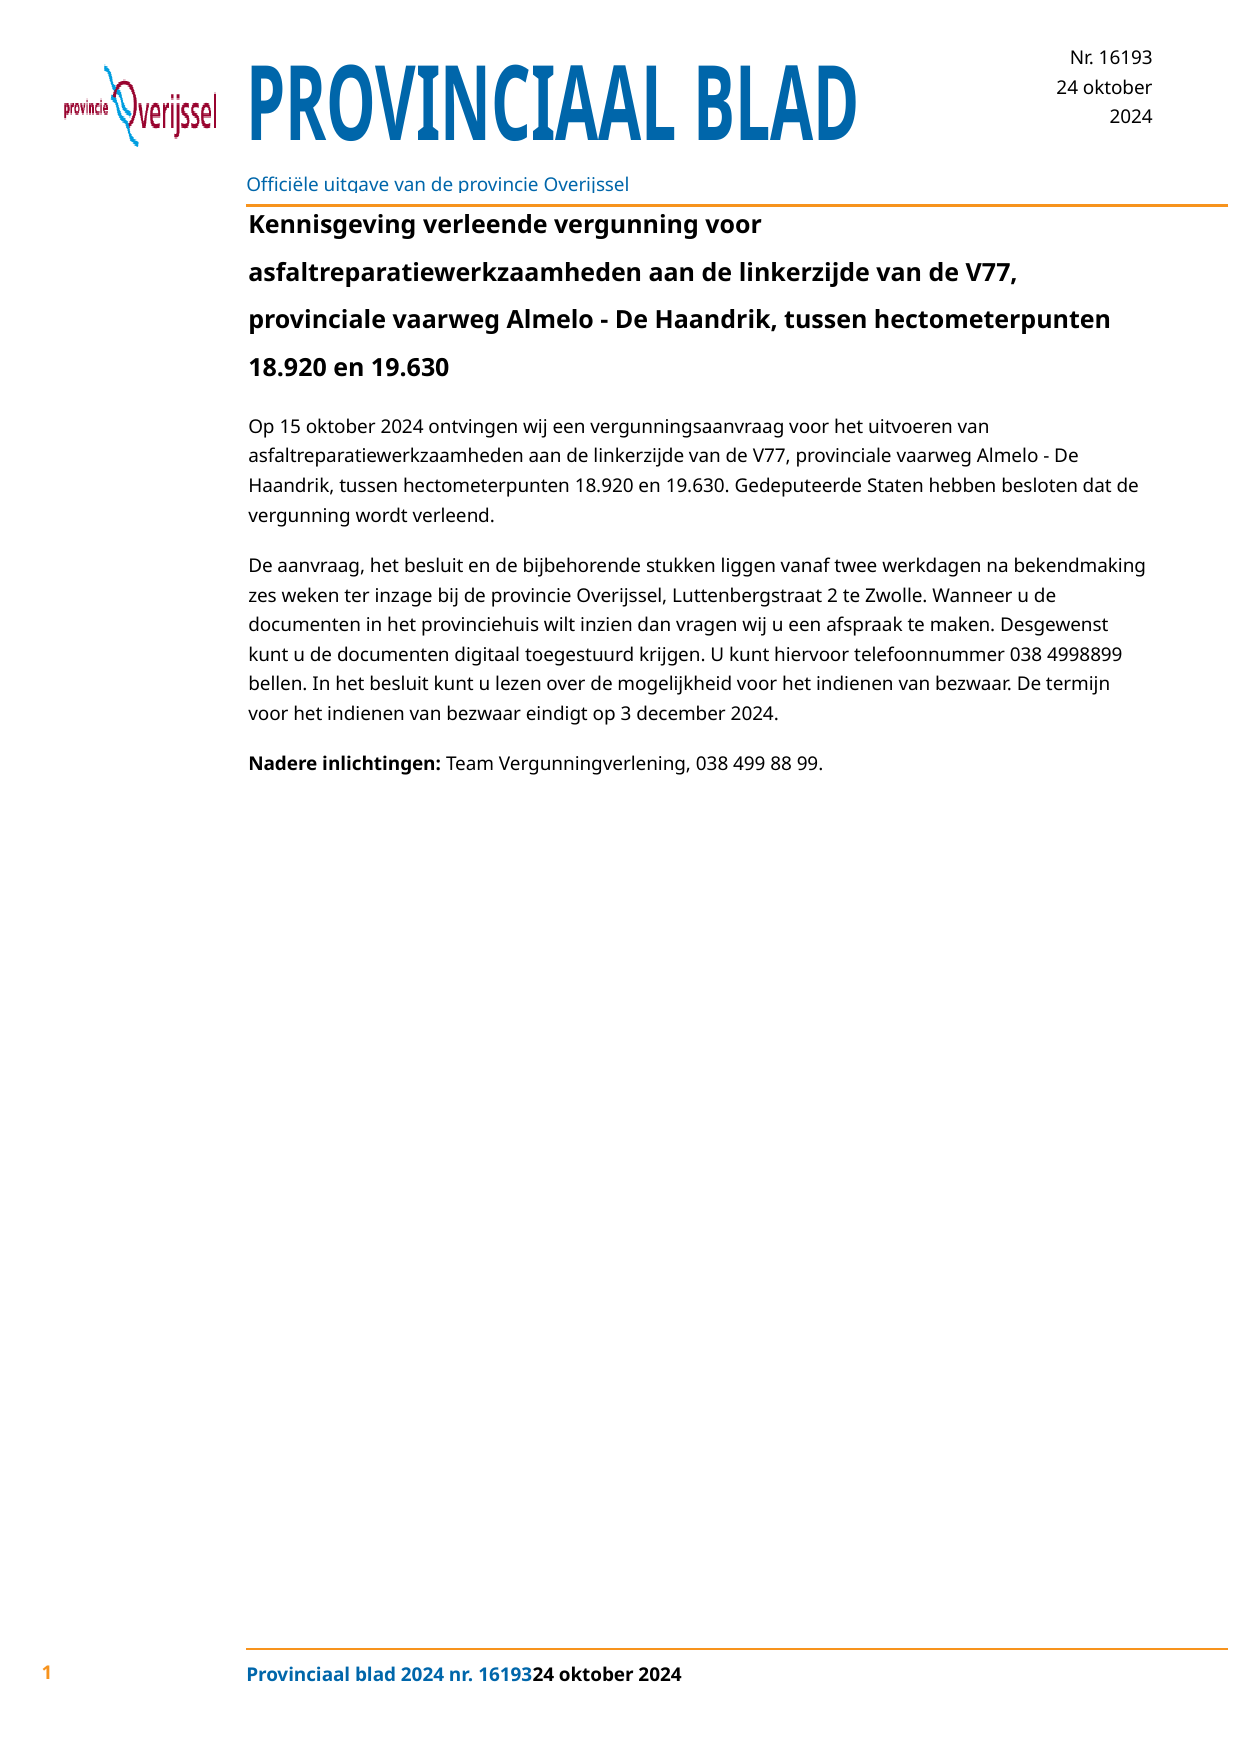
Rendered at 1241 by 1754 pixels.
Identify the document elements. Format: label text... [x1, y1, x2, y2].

text Op 15 oktober 2024 ontvingen wij een vergunningsaanvraag voor het uitvoeren van asfaltreparatiewerkzaamheden aan de linkerzijde van de V77, provinciale vaarweg Almelo - De Haandrik, tussen hectometerpunten 18.920 en 19.630. Gedeputeerde Staten hebben besloten dat de vergunning wordt verleend. [248, 413, 1152, 528]
picture [41, 47, 231, 172]
text Kennisgeving verleende vergunning voor asfaltreparatiewerkzaamheden aan de linkerzijde van de V77, provinciale vaarweg Almelo - De Haandrik, tussen hectometerpunten 18.920 en 19.630 [248, 207, 1152, 384]
text Nadere inlichtingen: Team Vergunningverlening, 038 499 88 99. [248, 751, 1152, 776]
text De aanvraag, het besluit en de bijbehorende stukken liggen vanaf twee werkdagen na bekendmaking zes weken ter inzage bij de provincie Overijssel, Luttenbergstraat 2 te Zwolle. Wanneer u de documenten in het provinciehuis wilt inzien dan vragen wij u een afspraak te maken. Desgewenst kunt u de documenten digitaal toegestuurd krijgen. U kunt hiervoor telefoonnummer 038 4998899 bellen. In het besluit kunt u lezen over de mogelijkheid voor het indienen van bezwaar. De termijn voor het indienen van bezwaar eindigt op 3 december 2024. [248, 552, 1152, 726]
